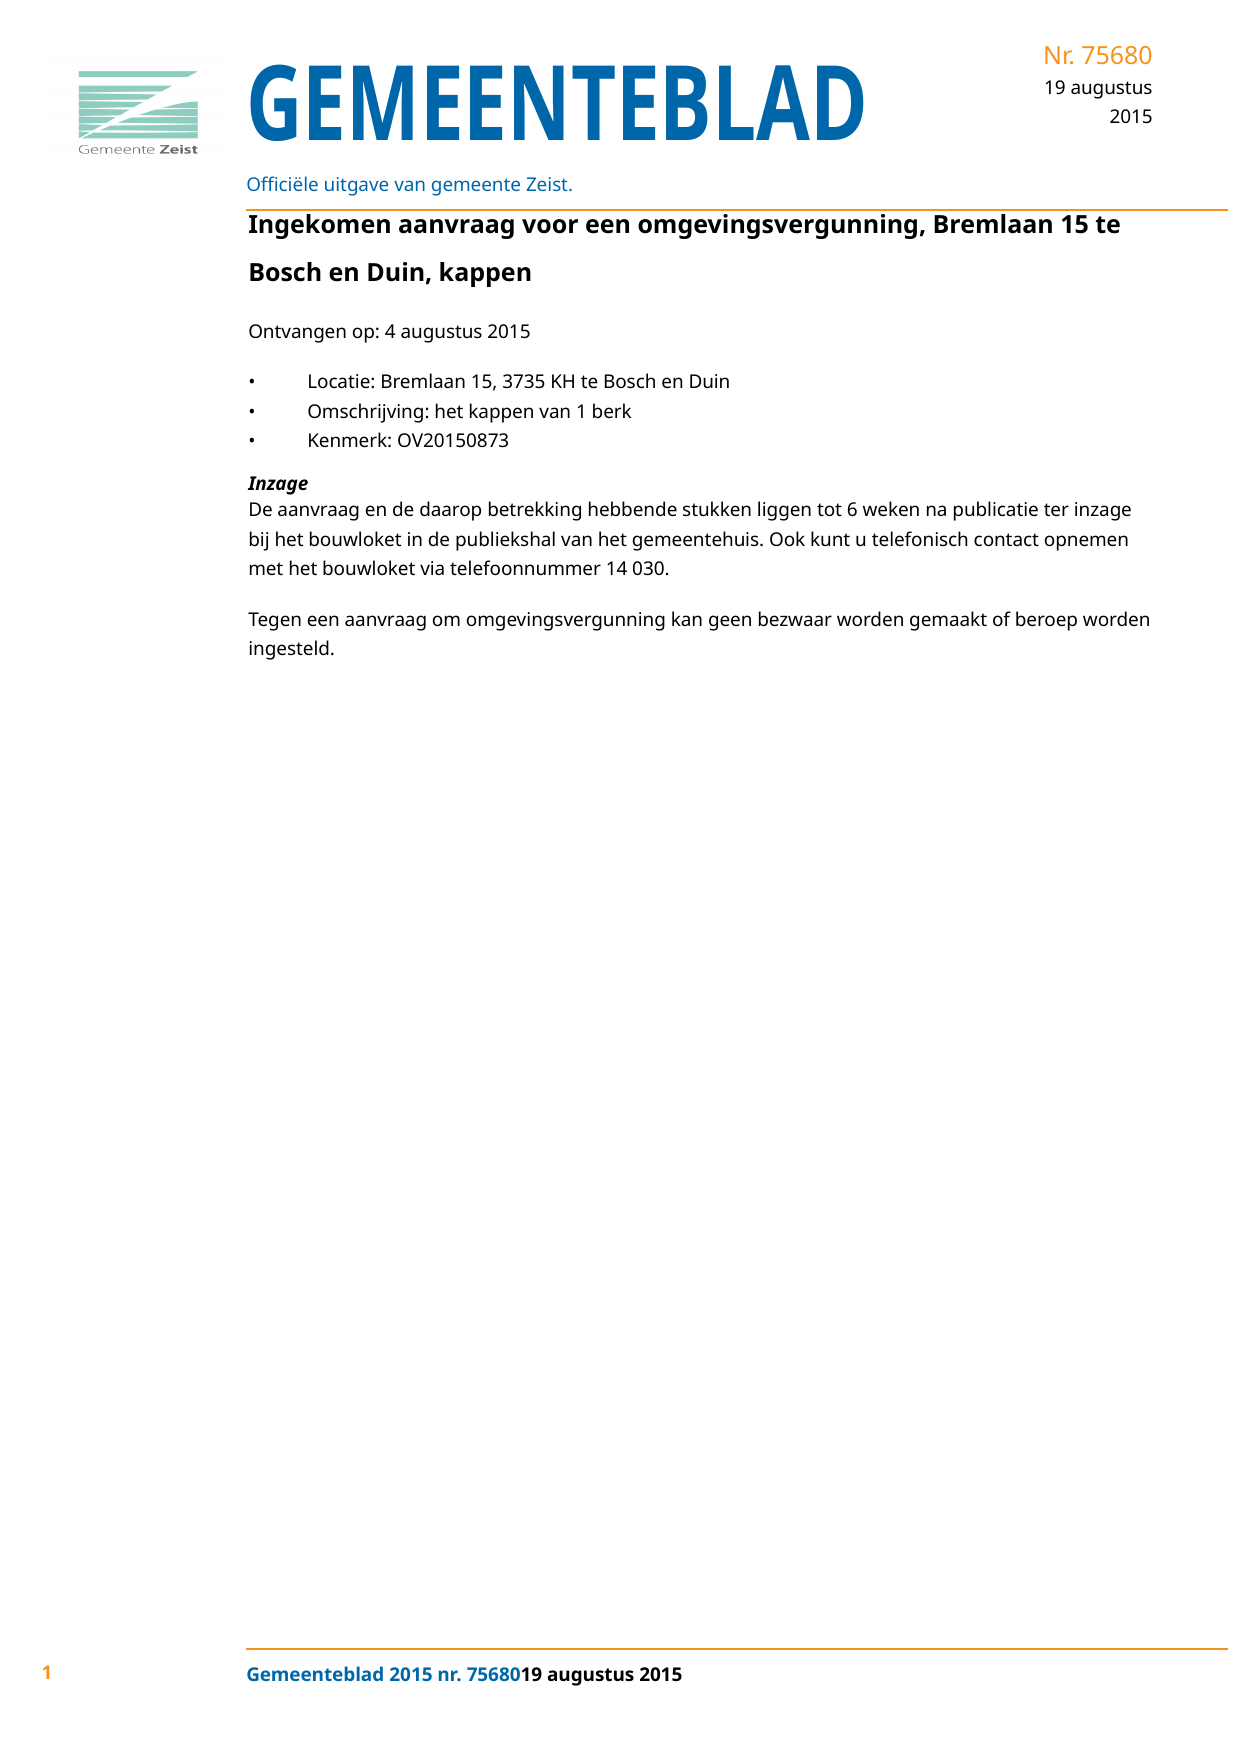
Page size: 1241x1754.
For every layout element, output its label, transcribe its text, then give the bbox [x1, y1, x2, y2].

text De aanvraag en de daarop betrekking hebbende stukken liggen tot 6 weken na publicatie ter inzage bij het bouwloket in de publiekshal van het gemeentehuis. Ook kunt u telefonisch contact opnemen met het bouwloket via telefoonnummer 14 030. [248, 496, 1152, 581]
picture [41, 47, 231, 172]
text Tegen een aanvraag om omgevingsvergunning kan geen bezwaar worden gemaakt of beroep worden ingesteld. [248, 606, 1152, 661]
text Inzage [248, 471, 1152, 496]
list Locatie: Bremlaan 15, 3735 KH te Bosch en Duin [248, 368, 1152, 394]
list Kenmerk: OV20150873 [248, 427, 1152, 453]
list Omschrijving: het kappen van 1 berk [248, 398, 1152, 424]
text Ingekomen aanvraag voor een omgevingsvergunning, Bremlaan 15 te Bosch en Duin, kappen [248, 211, 1152, 288]
text Ontvangen op: 4 augustus 2015 [248, 318, 1152, 344]
